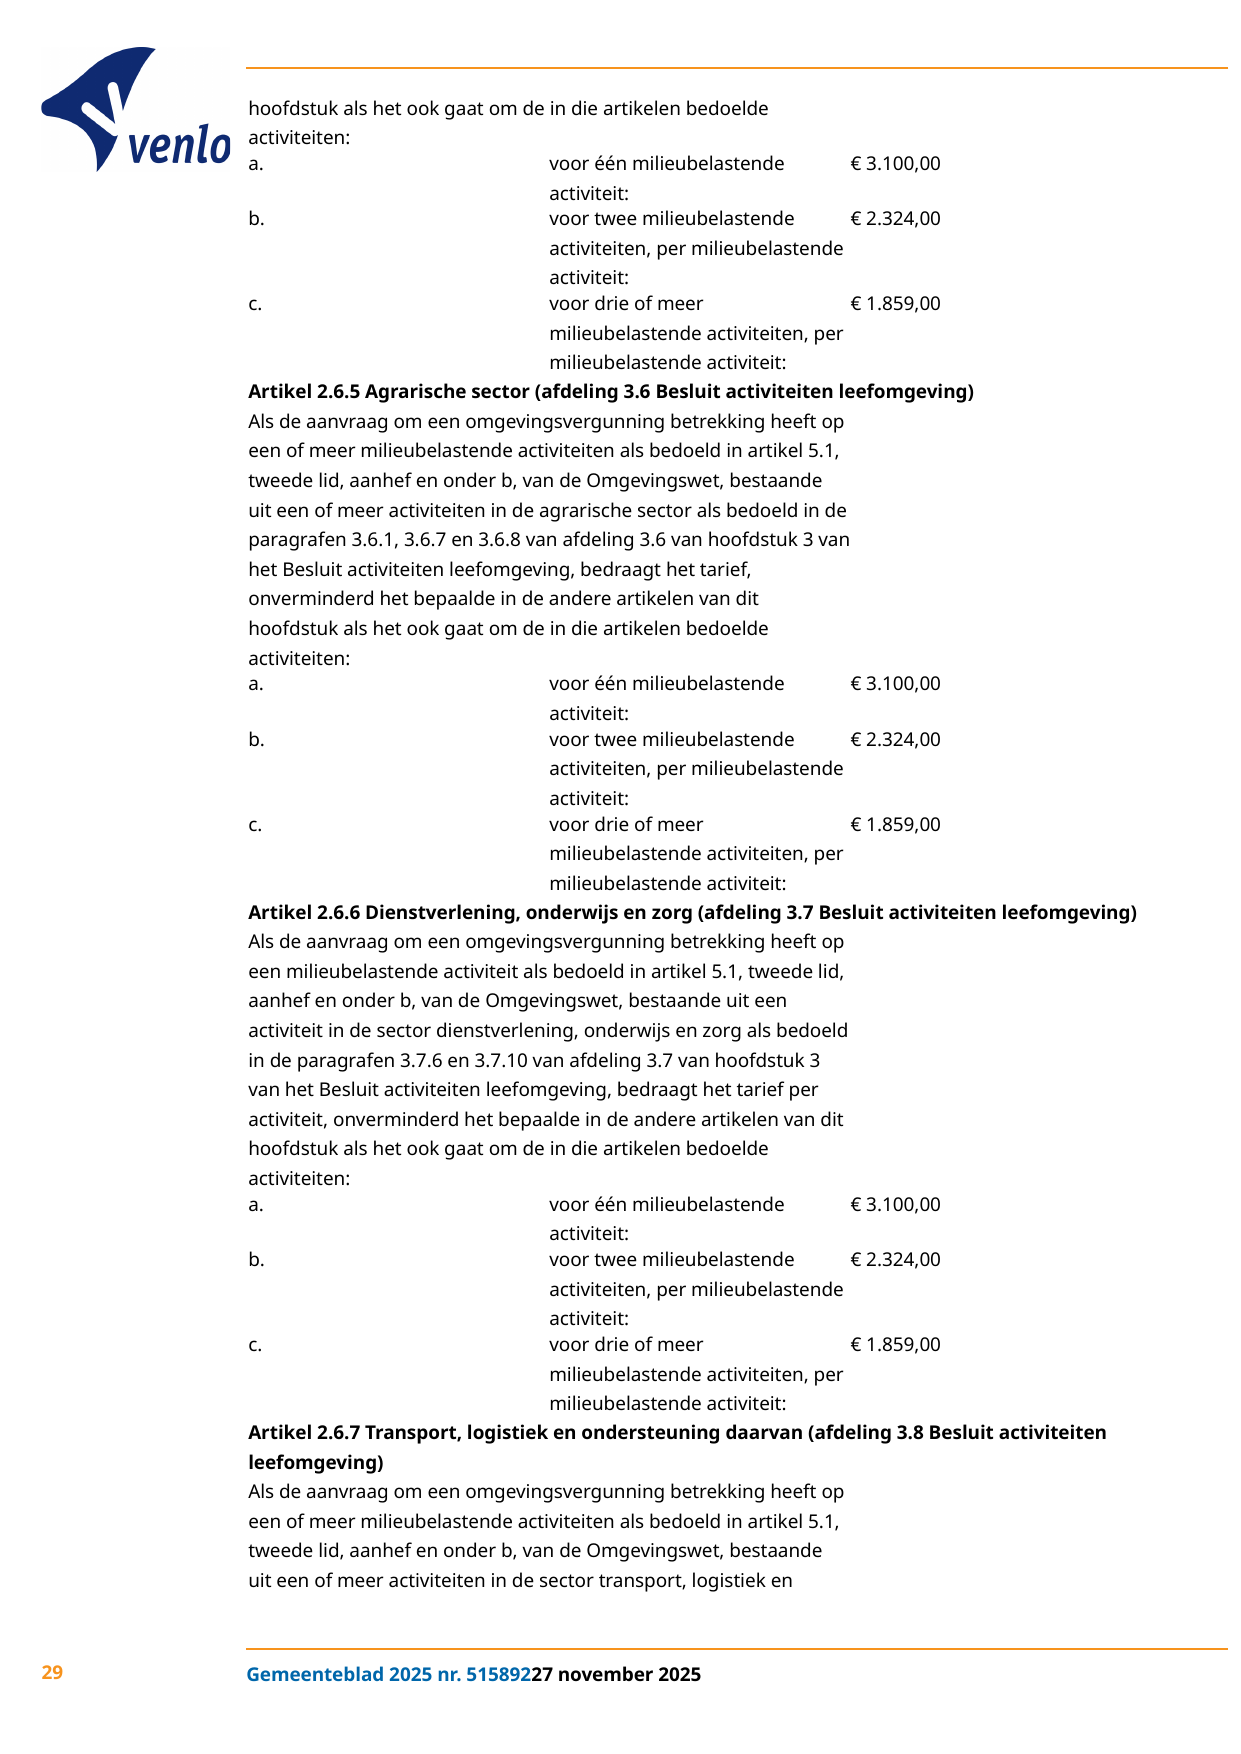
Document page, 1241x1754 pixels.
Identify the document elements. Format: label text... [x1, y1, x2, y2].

table_header Als de aanvraag om een omgevingsvergunning betrekking heeft op een of meer milieubelastende activiteiten als bedoeld in artikel 5.1, tweede lid, aanhef en onder b, van de Omgevingswet, bestaande uit een of meer activiteiten in de agrarische sector als bedoeld in de paragrafen 3.6.1, 3.6.7 en 3.6.8 van afdeling 3.6 van hoofdstuk 3 van het Besluit activiteiten leefomgeving, bedraagt het tarief, onverminderd het bepaalde in de andere artikelen van dit hoofdstuk als het ook gaat om de in die artikelen bedoelde activiteiten: [248, 408, 850, 671]
table_cell € 3.100,00 [850, 1191, 1152, 1246]
table_cell € 1.859,00 [850, 1331, 1152, 1416]
table_cell € 3.100,00 [850, 671, 1152, 726]
picture [41, 47, 231, 172]
text Artikel 2.6.5 Agrarische sector (afdeling 3.6 Besluit activiteiten leefomgeving) [248, 378, 1152, 404]
table_cell voor drie of meer milieubelastende activiteiten, per milieubelastende activiteit: [549, 290, 850, 375]
table_header Als de aanvraag om een omgevingsvergunning betrekking heeft op een milieubelastende activiteit als bedoeld in artikel 5.1, tweede lid, aanhef en onder b, van de Omgevingswet, bestaande uit een activiteit in de sector dienstverlening, onderwijs en zorg als bedoeld in de paragrafen 3.7.6 en 3.7.10 van afdeling 3.7 van hoofdstuk 3 van het Besluit activiteiten leefomgeving, bedraagt het tarief per activiteit, onverminderd het bepaalde in de andere artikelen van dit hoofdstuk als het ook gaat om de in die artikelen bedoelde activiteiten: [248, 929, 850, 1191]
table_cell € 2.324,00 [850, 205, 1152, 290]
table_cell voor twee milieubelastende activiteiten, per milieubelastende activiteit: [549, 205, 850, 290]
table_header [850, 95, 1152, 150]
table_cell € 2.324,00 [850, 726, 1152, 811]
text Artikel 2.6.7 Transport, logistiek en ondersteuning daarvan (afdeling 3.8 Besluit activiteiten leefomgeving) [248, 1419, 1152, 1474]
table_header [850, 408, 1152, 671]
table_cell a. [248, 1191, 549, 1246]
table_cell a. [248, 671, 549, 726]
table_cell c. [248, 811, 549, 896]
table_cell b. [248, 205, 549, 290]
table_cell b. [248, 726, 549, 811]
table_cell c. [248, 290, 549, 375]
text Artikel 2.6.6 Dienstverlening, onderwijs en zorg (afdeling 3.7 Besluit activiteiten leefomgeving) [248, 899, 1152, 924]
table_cell € 2.324,00 [850, 1246, 1152, 1331]
table_cell voor één milieubelastende activiteit: [549, 1191, 850, 1246]
table_cell voor twee milieubelastende activiteiten, per milieubelastende activiteit: [549, 726, 850, 811]
table_header [850, 929, 1152, 1191]
table_header hoofdstuk als het ook gaat om de in die artikelen bedoelde activiteiten: [248, 95, 850, 150]
table_cell voor één milieubelastende activiteit: [549, 671, 850, 726]
table_header [850, 1479, 1152, 1593]
table_header Als de aanvraag om een omgevingsvergunning betrekking heeft op een of meer milieubelastende activiteiten als bedoeld in artikel 5.1, tweede lid, aanhef en onder b, van de Omgevingswet, bestaande uit een of meer activiteiten in de sector transport, logistiek en [248, 1479, 850, 1593]
table_cell b. [248, 1246, 549, 1331]
table_cell € 1.859,00 [850, 290, 1152, 375]
table_cell voor één milieubelastende activiteit: [549, 150, 850, 205]
table_cell € 3.100,00 [850, 150, 1152, 205]
table_cell € 1.859,00 [850, 811, 1152, 896]
table_cell voor drie of meer milieubelastende activiteiten, per milieubelastende activiteit: [549, 811, 850, 896]
table_cell c. [248, 1331, 549, 1416]
table_cell voor drie of meer milieubelastende activiteiten, per milieubelastende activiteit: [549, 1331, 850, 1416]
table_cell a. [248, 150, 549, 205]
table_cell voor twee milieubelastende activiteiten, per milieubelastende activiteit: [549, 1246, 850, 1331]
